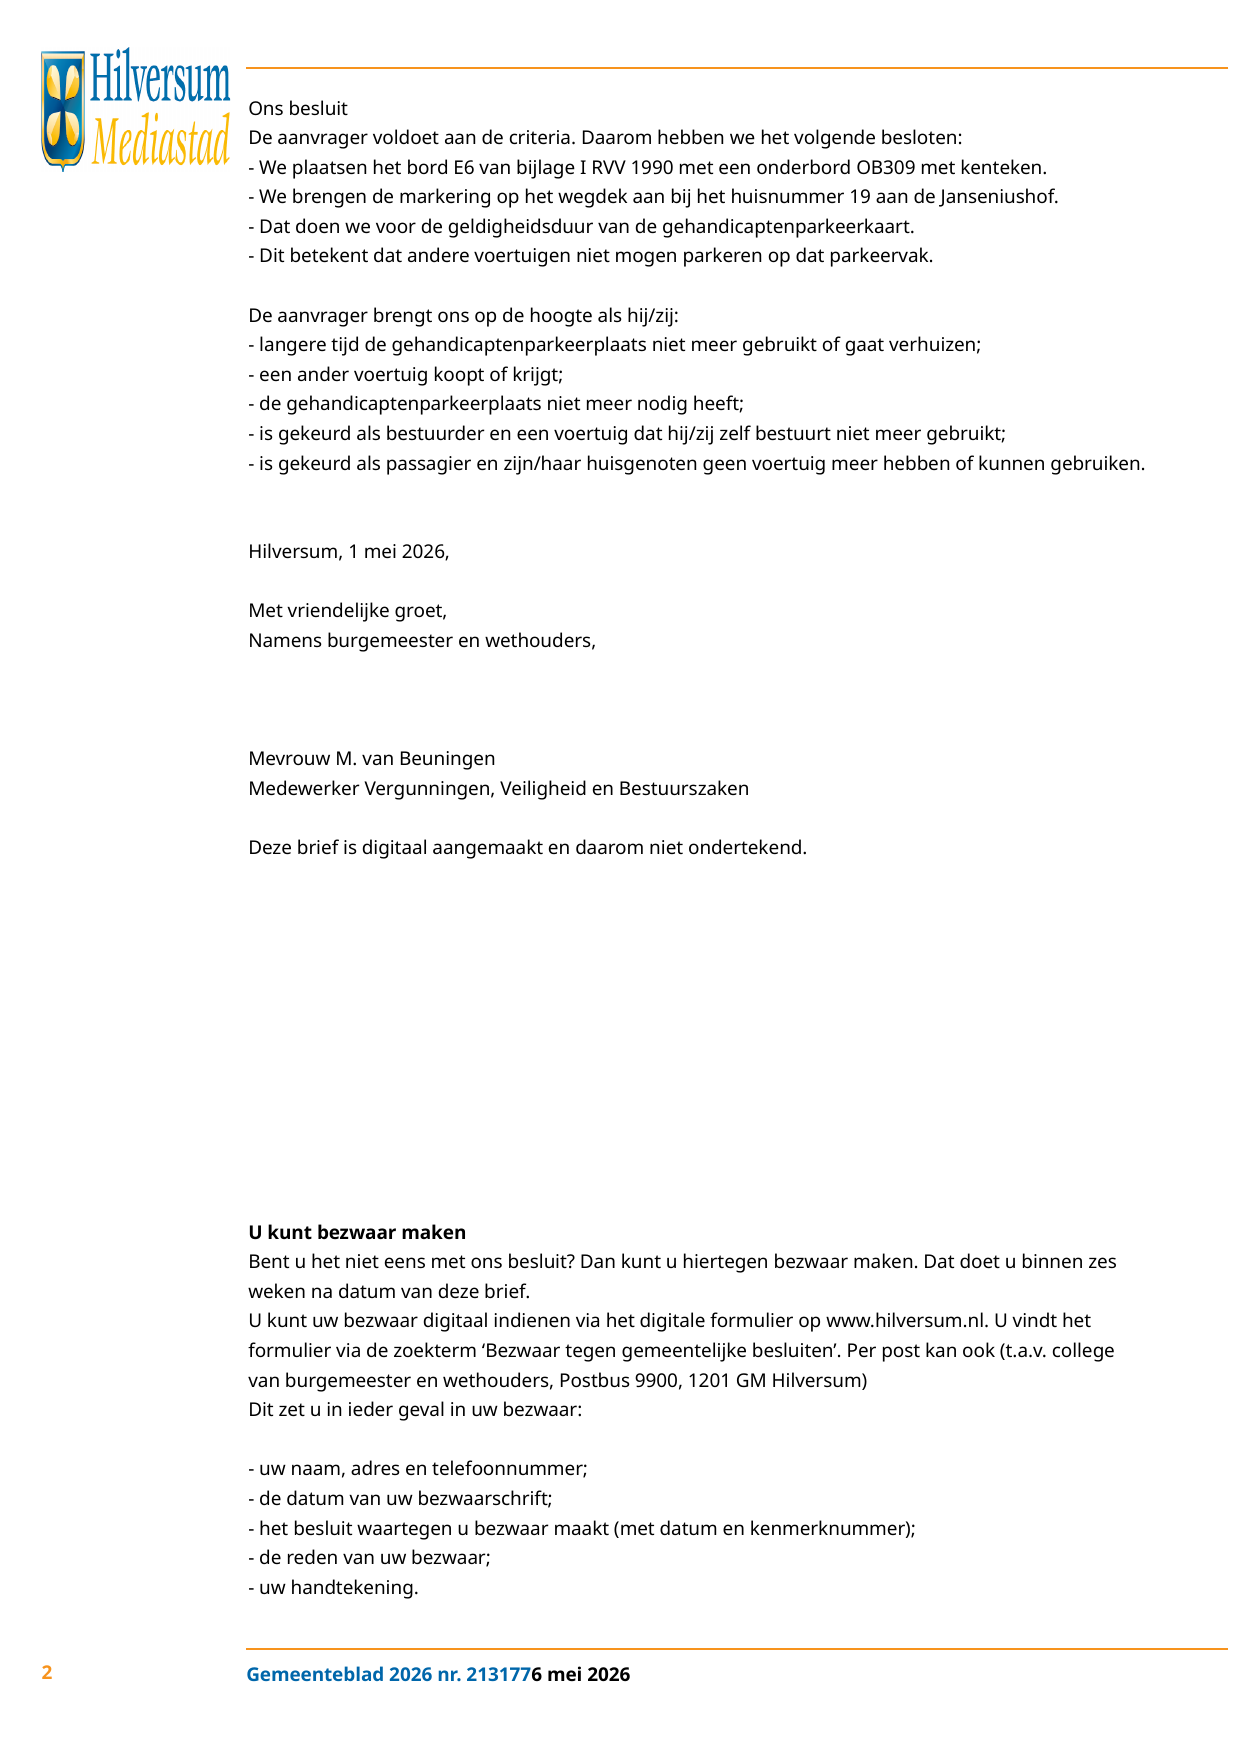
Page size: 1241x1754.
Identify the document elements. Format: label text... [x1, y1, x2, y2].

text Met vriendelijke groet, [248, 598, 1152, 623]
text Namens burgemeester en wethouders, [248, 627, 1152, 653]
text - de gehandicaptenparkeerplaats niet meer nodig heeft; [248, 391, 1152, 416]
text - Dat doen we voor de geldigheidsduur van de gehandicaptenparkeerkaart. [248, 213, 1152, 239]
text - We brengen de markering op het wegdek aan bij het huisnummer 19 aan de Janseniushof. [248, 183, 1152, 209]
text - is gekeurd als bestuurder en een voertuig dat hij/zij zelf bestuurt niet meer gebruikt; [248, 420, 1152, 446]
text Ons besluit [248, 95, 1152, 121]
text Medewerker Vergunningen, Veiligheid en Bestuurszaken [248, 775, 1152, 801]
text Deze brief is digitaal aangemaakt en daarom niet ondertekend. [248, 834, 1152, 860]
text De aanvrager brengt ons op de hoogte als hij/zij: [248, 302, 1152, 328]
text - uw naam, adres en telefoonnummer; [248, 1456, 1152, 1481]
text Bent u het niet eens met ons besluit? Dan kunt u hiertegen bezwaar maken. Dat doet u binnen zes weken na datum van deze brief. [248, 1248, 1152, 1304]
text Dit zet u in ieder geval in uw bezwaar: [248, 1396, 1152, 1422]
text Hilversum, 1 mei 2026, [248, 538, 1152, 564]
text De aanvrager voldoet aan de criteria. Daarom hebben we het volgende besloten: [248, 124, 1152, 150]
text - uw handtekening. [248, 1574, 1152, 1600]
text - langere tijd de gehandicaptenparkeerplaats niet meer gebruikt of gaat verhuizen; [248, 331, 1152, 357]
text - is gekeurd als passagier en zijn/haar huisgenoten geen voertuig meer hebben of kunnen gebruiken. [248, 450, 1152, 476]
text U kunt bezwaar maken [248, 1219, 1152, 1245]
text U kunt uw bezwaar digitaal indienen via het digitale formulier op www.hilversum.nl. U vindt het formulier via de zoekterm ‘Bezwaar tegen gemeentelijke besluiten’. Per post kan ook (t.a.v. college van burgemeester en wethouders, Postbus 9900, 1201 GM Hilversum) [248, 1308, 1152, 1393]
picture [41, 47, 231, 172]
text - Dit betekent dat andere voertuigen niet mogen parkeren op dat parkeervak. [248, 243, 1152, 268]
text - een ander voertuig koopt of krijgt; [248, 361, 1152, 387]
text - het besluit waartegen u bezwaar maakt (met datum en kenmerknummer); [248, 1515, 1152, 1541]
text - de datum van uw bezwaarschrift; [248, 1485, 1152, 1511]
text Mevrouw M. van Beuningen [248, 746, 1152, 771]
text - de reden van uw bezwaar; [248, 1544, 1152, 1570]
text - We plaatsen het bord E6 van bijlage I RVV 1990 met een onderbord OB309 met kenteken. [248, 154, 1152, 180]
